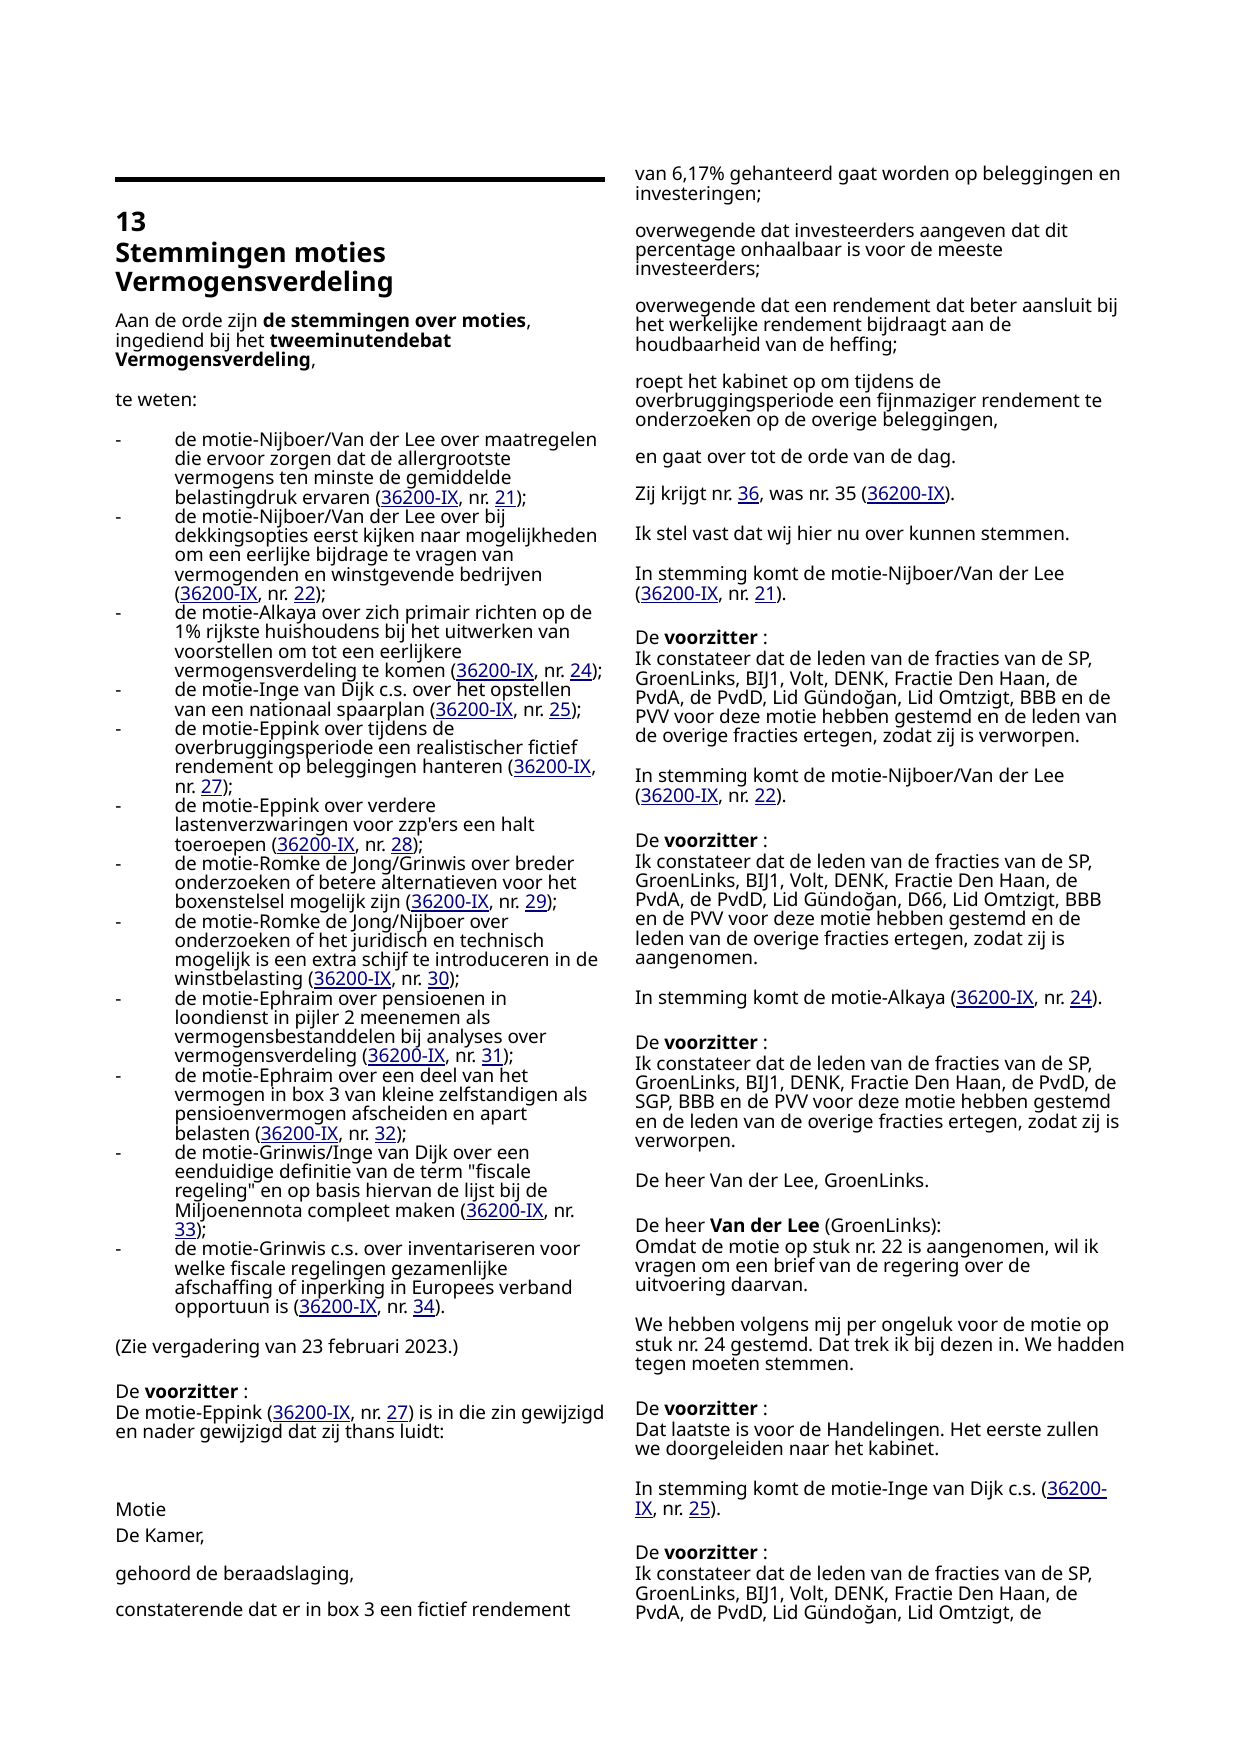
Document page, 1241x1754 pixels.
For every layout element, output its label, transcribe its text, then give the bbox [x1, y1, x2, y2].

text Zij krijgt nr. 36, was nr. 35 (36200-IX). [635, 485, 1125, 504]
list de motie-Nijboer/Van der Lee over maatregelen die ervoor zorgen dat de allergrootste vermogens ten minste de gemiddelde belastingdruk ervaren (36200-IX, nr. 21); [115, 431, 605, 508]
text Ik constateer dat de leden van de fracties van de SP, GroenLinks, BIJ1, DENK, Fractie Den Haan, de PvdD, de SGP, BBB en de PVV voor deze motie hebben gestemd en de leden van de overige fracties ertegen, zodat zij is verworpen. [635, 1055, 1125, 1151]
text De heer Van der Lee (GroenLinks): [635, 1212, 1125, 1238]
list de motie-Nijboer/Van der Lee over bij dekkingsopties eerst kijken naar mogelijkheden om een eerlijke bijdrage te vragen van vermogenden en winstgevende bedrijven (36200-IX, nr. 22); [115, 508, 605, 604]
text De voorzitter : [635, 1029, 1125, 1055]
list de motie-Grinwis c.s. over inventariseren voor welke fiscale regelingen gezamenlijke afschaffing of inperking in Europees verband opportuun is (36200-IX, nr. 34). [115, 1240, 605, 1317]
text (Zie vergadering van 23 februari 2023.) [115, 1338, 605, 1357]
text constaterende dat er in box 3 een fictief rendement [115, 1601, 605, 1621]
list de motie-Ephraim over een deel van het vermogen in box 3 van kleine zelfstandigen als pensioenvermogen afscheiden en apart belasten (36200-IX, nr. 32); [115, 1067, 605, 1144]
text Ik constateer dat de leden van de fracties van de SP, GroenLinks, BIJ1, Volt, DENK, Fractie Den Haan, de PvdA, de PvdD, Lid Gündoğan, Lid Omtzigt, de [635, 1565, 1125, 1623]
text en gaat over tot de orde van de dag. [635, 448, 1125, 467]
text Motie [115, 1496, 605, 1522]
text Ik constateer dat de leden van de fracties van de SP, GroenLinks, BIJ1, Volt, DENK, Fractie Den Haan, de PvdA, de PvdD, Lid Gündoğan, Lid Omtzigt, BBB en de PVV voor deze motie hebben gestemd en de leden van de overige fracties ertegen, zodat zij is verworpen. [635, 650, 1125, 747]
list de motie-Eppink over verdere lastenverzwaringen voor zzp'ers een halt toeroepen (36200-IX, nr. 28); [115, 797, 605, 855]
text De voorzitter : [635, 1539, 1125, 1565]
text te weten: [115, 391, 605, 410]
list de motie-Grinwis/Inge van Dijk over een eenduidige definitie van de term "fiscale regeling" en op basis hiervan de lijst bij de Miljoenennota compleet maken (36200-IX, nr. 33); [115, 1144, 605, 1240]
text De voorzitter : [635, 624, 1125, 650]
text De voorzitter : [115, 1378, 605, 1404]
text roept het kabinet op om tijdens de overbruggingsperiode een fijnmaziger rendement te onderzoeken op de overige beleggingen, [635, 373, 1125, 430]
text De Kamer, [115, 1527, 605, 1547]
text We hebben volgens mij per ongeluk voor de motie op stuk nr. 24 gestemd. Dat trek ik bij dezen in. We hadden tegen moeten stemmen. [635, 1316, 1125, 1374]
text overwegende dat investeerders aangeven dat dit percentage onhaalbaar is voor de meeste investeerders; [635, 222, 1125, 279]
list de motie-Ephraim over pensioenen in loondienst in pijler 2 meenemen als vermogensbestanddelen bij analyses over vermogensverdeling (36200-IX, nr. 31); [115, 990, 605, 1067]
text De heer Van der Lee, GroenLinks. [635, 1172, 1125, 1191]
text van 6,17% gehanteerd gaat worden op beleggingen en investeringen; [635, 165, 1125, 204]
text In stemming komt de motie-Inge van Dijk c.s. (36200-IX, nr. 25). [635, 1480, 1125, 1519]
text Aan de orde zijn de stemmingen over moties, ingediend bij het tweeminutendebat Vermogensverdeling, [115, 312, 605, 370]
text Omdat de motie op stuk nr. 22 is aangenomen, wil ik vragen om een brief van de regering over de uitvoering daarvan. [635, 1238, 1125, 1296]
text Dat laatste is voor de Handelingen. Het eerste zullen we doorgeleiden naar het kabinet. [635, 1421, 1125, 1459]
text Stemmingen moties Vermogensverdeling [115, 239, 605, 312]
text gehoord de beraadslaging, [115, 1564, 605, 1584]
text Ik stel vast dat wij hier nu over kunnen stemmen. [635, 525, 1125, 544]
list de motie-Alkaya over zich primair richten op de 1% rijkste huishoudens bij het uitwerken van voorstellen om tot een eerlijkere vermogensverdeling te komen (36200-IX, nr. 24); [115, 604, 605, 681]
text overwegende dat een rendement dat beter aansluit bij het werkelijke rendement bijdraagt aan de houdbaarheid van de heffing; [635, 297, 1125, 355]
text De voorzitter : [635, 1395, 1125, 1421]
text Ik constateer dat de leden van de fracties van de SP, GroenLinks, BIJ1, Volt, DENK, Fractie Den Haan, de PvdA, de PvdD, Lid Gündoğan, D66, Lid Omtzigt, BBB en de PVV voor deze motie hebben gestemd en de leden van de overige fracties ertegen, zodat zij is aangenomen. [635, 853, 1125, 968]
text 13 [115, 203, 605, 239]
list de motie-Romke de Jong/Grinwis over breder onderzoeken of betere alternatieven voor het boxenstelsel mogelijk zijn (36200-IX, nr. 29); [115, 855, 605, 913]
list de motie-Romke de Jong/Nijboer over onderzoeken of het juridisch en technisch mogelijk is een extra schijf te introduceren in de winstbelasting (36200-IX, nr. 30); [115, 913, 605, 990]
text In stemming komt de motie-Nijboer/Van der Lee (36200-IX, nr. 21). [635, 565, 1125, 604]
text In stemming komt de motie-Alkaya (36200-IX, nr. 24). [635, 989, 1125, 1008]
list de motie-Inge van Dijk c.s. over het opstellen van een nationaal spaarplan (36200-IX, nr. 25); [115, 681, 605, 720]
list de motie-Eppink over tijdens de overbruggingsperiode een realistischer fictief rendement op beleggingen hanteren (36200-IX, nr. 27); [115, 720, 605, 797]
text De motie-Eppink (36200-IX, nr. 27) is in die zin gewijzigd en nader gewijzigd dat zij thans luidt: [115, 1404, 605, 1442]
text In stemming komt de motie-Nijboer/Van der Lee (36200-IX, nr. 22). [635, 767, 1125, 806]
text De voorzitter : [635, 827, 1125, 853]
